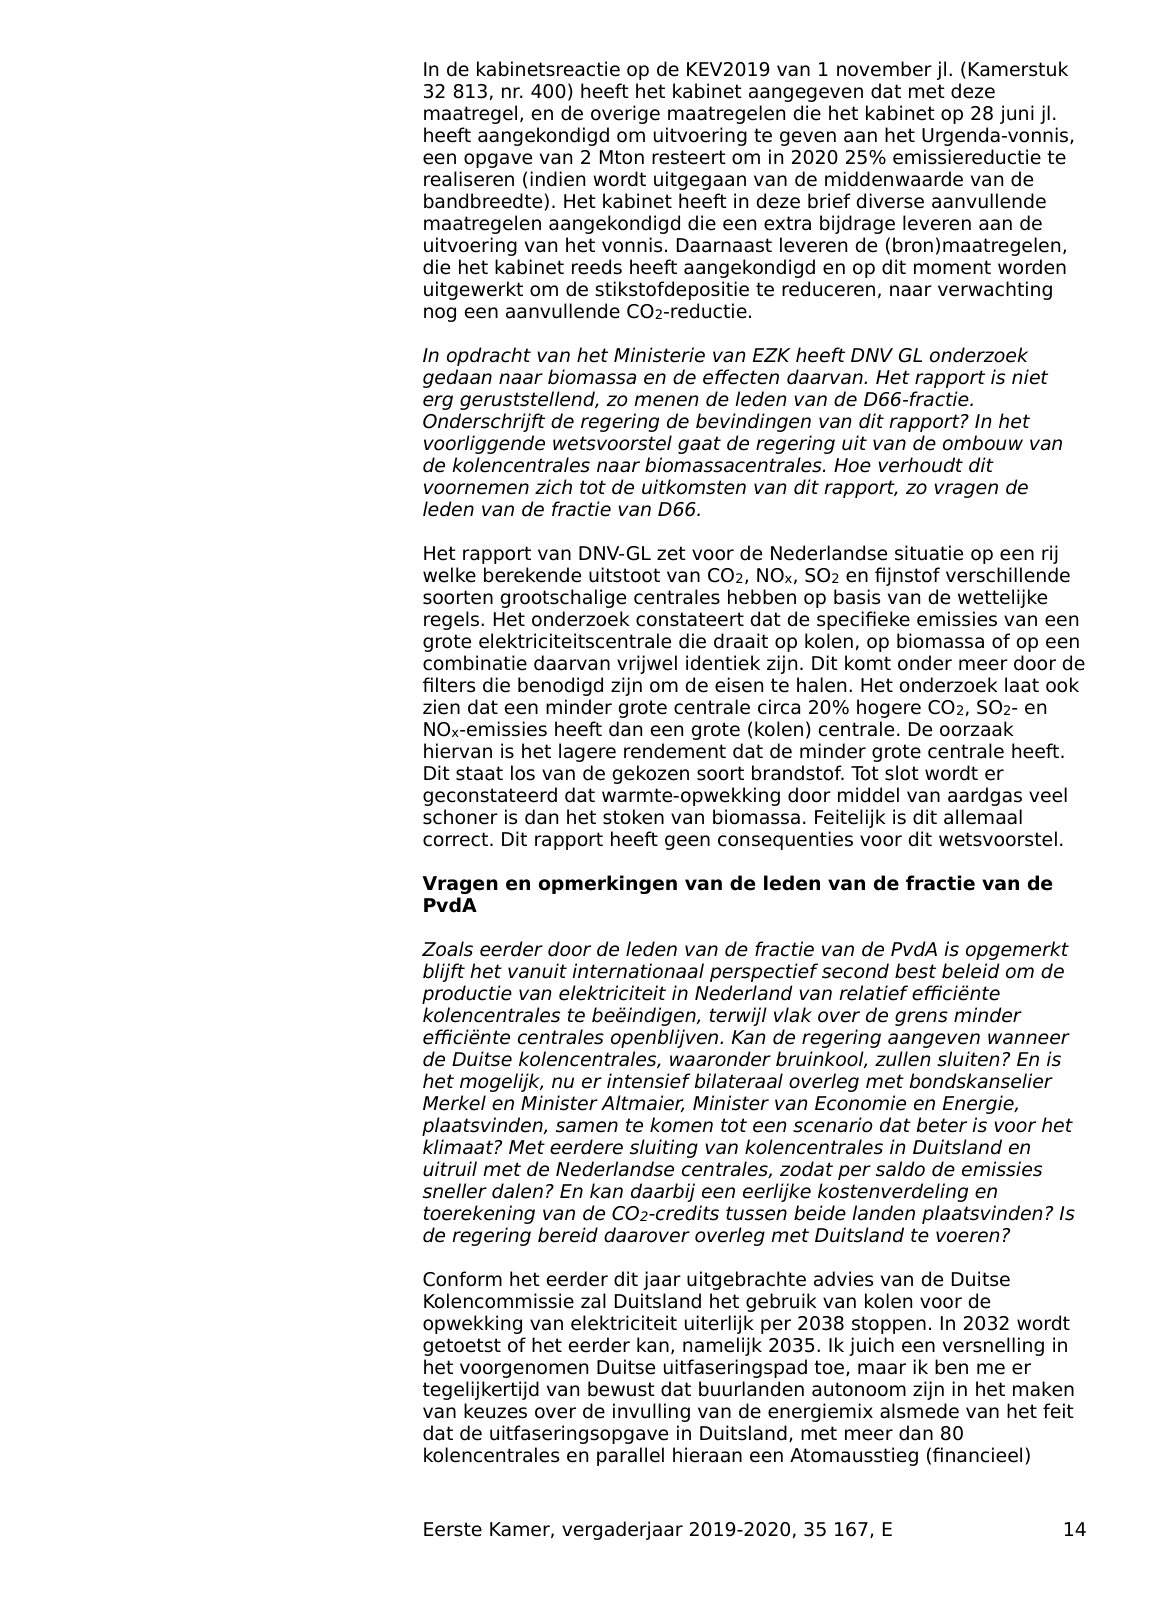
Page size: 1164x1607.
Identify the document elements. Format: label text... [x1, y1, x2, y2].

text Conform het eerder dit jaar uitgebrachte advies van de Duitse Kolencommissie zal Duitsland het gebruik van kolen voor de opwekking van elektriciteit uiterlijk per 2038 stoppen. In 2032 wordt getoetst of het eerder kan, namelijk 2035. Ik juich een versnelling in het voorgenomen Duitse uitfaseringspad toe, maar ik ben me er tegelijkertijd van bewust dat buurlanden autonoom zijn in het maken van keuzes over de invulling van de energiemix alsmede van het feit dat de uitfaseringsopgave in Duitsland, met meer dan 80 kolencentrales en parallel hieraan een Atomausstieg (financieel) [422, 1269, 1087, 1467]
text Zoals eerder door de leden van de fractie van de PvdA is opgemerkt blijft het vanuit internationaal perspectief second best beleid om de productie van elektriciteit in Nederland van relatief efficiënte kolencentrales te beëindigen, terwijl vlak over de grens minder efficiënte centrales openblijven. Kan de regering aangeven wanneer de Duitse kolencentrales, waaronder bruinkool, zullen sluiten? En is het mogelijk, nu er intensief bilateraal overleg met bondskanselier Merkel en Minister Altmaier, Minister van Economie en Energie, plaatsvinden, samen te komen tot een scenario dat beter is voor het klimaat? Met eerdere sluiting van kolencentrales in Duitsland en uitruil met de Nederlandse centrales, zodat per saldo de emissies sneller dalen? En kan daarbij een eerlijke kostenverdeling en toerekening van de CO2-credits tussen beide landen plaatsvinden? Is de regering bereid daarover overleg met Duitsland te voeren? [422, 939, 1087, 1247]
text In de kabinetsreactie op de KEV2019 van 1 november jl. (Kamerstuk 32 813, nr. 400) heeft het kabinet aangegeven dat met deze maatregel, en de overige maatregelen die het kabinet op 28 juni jl. heeft aangekondigd om uitvoering te geven aan het Urgenda-vonnis, een opgave van 2 Mton resteert om in 2020 25% emissiereductie te realiseren (indien wordt uitgegaan van de middenwaarde van de bandbreedte). Het kabinet heeft in deze brief diverse aanvullende maatregelen aangekondigd die een extra bijdrage leveren aan de uitvoering van het vonnis. Daarnaast leveren de (bron)maatregelen, die het kabinet reeds heeft aangekondigd en op dit moment worden uitgewerkt om de stikstofdepositie te reduceren, naar verwachting nog een aanvullende CO2-reductie. [422, 59, 1087, 323]
subtitle Vragen en opmerkingen van de leden van de fractie van de PvdA [422, 873, 1087, 917]
text Het rapport van DNV-GL zet voor de Nederlandse situatie op een rij welke berekende uitstoot van CO2, NOx, SO2 en fijnstof verschillende soorten grootschalige centrales hebben op basis van de wettelijke regels. Het onderzoek constateert dat de specifieke emissies van een grote elektriciteitscentrale die draait op kolen, op biomassa of op een combinatie daarvan vrijwel identiek zijn. Dit komt onder meer door de filters die benodigd zijn om de eisen te halen. Het onderzoek laat ook zien dat een minder grote centrale circa 20% hogere CO2, SO2- en NOx-emissies heeft dan een grote (kolen) centrale. De oorzaak hiervan is het lagere rendement dat de minder grote centrale heeft. Dit staat los van de gekozen soort brandstof. Tot slot wordt er geconstateerd dat warmte-opwekking door middel van aardgas veel schoner is dan het stoken van biomassa. Feitelijk is dit allemaal correct. Dit rapport heeft geen consequenties voor dit wetsvoorstel. [422, 543, 1087, 851]
text In opdracht van het Ministerie van EZK heeft DNV GL onderzoek gedaan naar biomassa en de effecten daarvan. Het rapport is niet erg geruststellend, zo menen de leden van de D66-fractie. Onderschrijft de regering de bevindingen van dit rapport? In het voorliggende wetsvoorstel gaat de regering uit van de ombouw van de kolencentrales naar biomassacentrales. Hoe verhoudt dit voornemen zich tot de uitkomsten van dit rapport, zo vragen de leden van de fractie van D66. [422, 345, 1087, 521]
